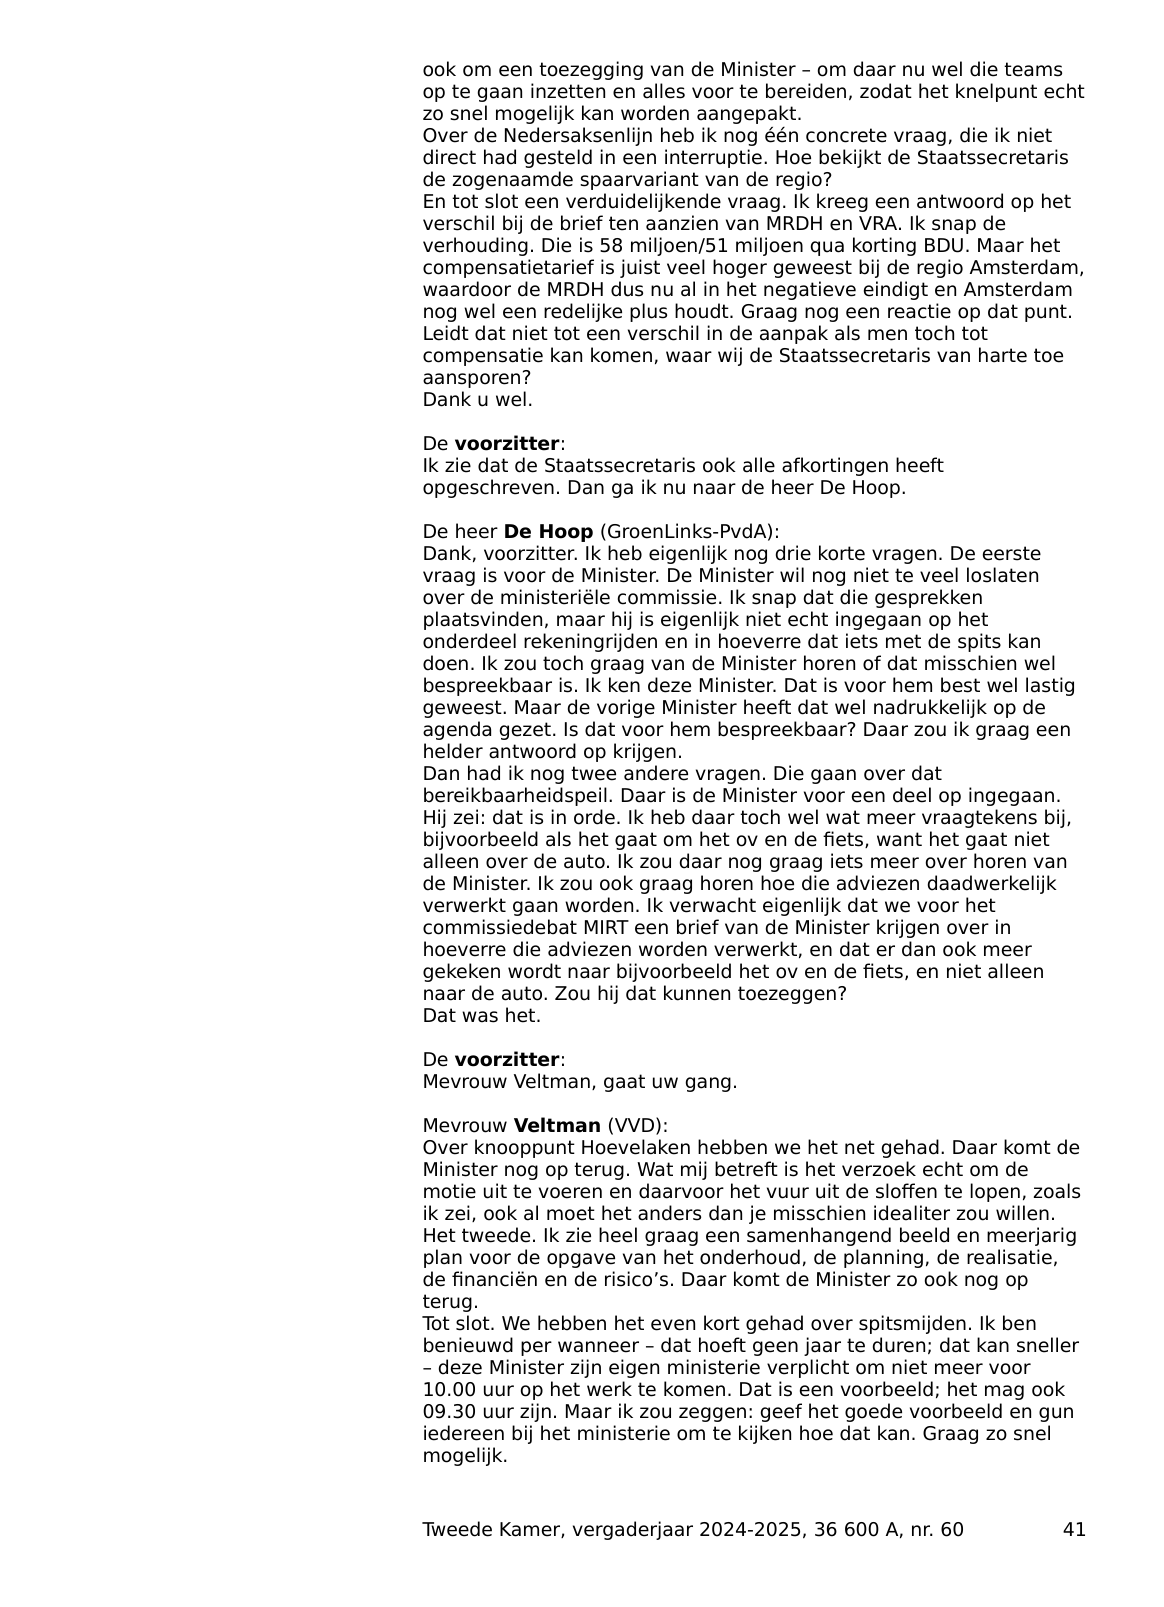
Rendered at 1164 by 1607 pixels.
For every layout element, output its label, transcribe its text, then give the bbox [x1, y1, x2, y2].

text De voorzitter: [422, 433, 1087, 455]
text De heer De Hoop (GroenLinks-PvdA): [422, 521, 1087, 543]
text ook om een toezegging van de Minister – om daar nu wel die teams op te gaan inzetten en alles voor te bereiden, zodat het knelpunt echt zo snel mogelijk kan worden aangepakt. [422, 59, 1087, 125]
text Mevrouw Veltman (VVD): [422, 1115, 1087, 1137]
text Over de Nedersaksenlijn heb ik nog één concrete vraag, die ik niet direct had gesteld in een interruptie. Hoe bekijkt de Staatssecretaris de zogenaamde spaarvariant van de regio? [422, 125, 1087, 191]
text Dank, voorzitter. Ik heb eigenlijk nog drie korte vragen. De eerste vraag is voor de Minister. De Minister wil nog niet te veel loslaten over de ministeriële commissie. Ik snap dat die gesprekken plaatsvinden, maar hij is eigenlijk niet echt ingegaan op het onderdeel rekeningrijden en in hoeverre dat iets met de spits kan doen. Ik zou toch graag van de Minister horen of dat misschien wel bespreekbaar is. Ik ken deze Minister. Dat is voor hem best wel lastig geweest. Maar de vorige Minister heeft dat wel nadrukkelijk op de agenda gezet. Is dat voor hem bespreekbaar? Daar zou ik graag een helder antwoord op krijgen. [422, 543, 1087, 763]
text Mevrouw Veltman, gaat uw gang. [422, 1071, 1087, 1093]
text Tot slot. We hebben het even kort gehad over spitsmijden. Ik ben benieuwd per wanneer – dat hoeft geen jaar te duren; dat kan sneller – deze Minister zijn eigen ministerie verplicht om niet meer voor 10.00 uur op het werk te komen. Dat is een voorbeeld; het mag ook 09.30 uur zijn. Maar ik zou zeggen: geef het goede voorbeeld en gun iedereen bij het ministerie om te kijken hoe dat kan. Graag zo snel mogelijk. [422, 1313, 1087, 1467]
text En tot slot een verduidelijkende vraag. Ik kreeg een antwoord op het verschil bij de brief ten aanzien van MRDH en VRA. Ik snap de verhouding. Die is 58 miljoen/51 miljoen qua korting BDU. Maar het compensatietarief is juist veel hoger geweest bij de regio Amsterdam, waardoor de MRDH dus nu al in het negatieve eindigt en Amsterdam nog wel een redelijke plus houdt. Graag nog een reactie op dat punt. Leidt dat niet tot een verschil in de aanpak als men toch tot compensatie kan komen, waar wij de Staatssecretaris van harte toe aansporen? [422, 191, 1087, 389]
text Dank u wel. [422, 389, 1087, 411]
text Over knooppunt Hoevelaken hebben we het net gehad. Daar komt de Minister nog op terug. Wat mij betreft is het verzoek echt om de motie uit te voeren en daarvoor het vuur uit de sloffen te lopen, zoals ik zei, ook al moet het anders dan je misschien idealiter zou willen. [422, 1137, 1087, 1225]
text Dan had ik nog twee andere vragen. Die gaan over dat bereikbaarheidspeil. Daar is de Minister voor een deel op ingegaan. Hij zei: dat is in orde. Ik heb daar toch wel wat meer vraagtekens bij, bijvoorbeeld als het gaat om het ov en de fiets, want het gaat niet alleen over de auto. Ik zou daar nog graag iets meer over horen van de Minister. Ik zou ook graag horen hoe die adviezen daadwerkelijk verwerkt gaan worden. Ik verwacht eigenlijk dat we voor het commissiedebat MIRT een brief van de Minister krijgen over in hoeverre die adviezen worden verwerkt, en dat er dan ook meer gekeken wordt naar bijvoorbeeld het ov en de fiets, en niet alleen naar de auto. Zou hij dat kunnen toezeggen? [422, 763, 1087, 1004]
text De voorzitter: [422, 1049, 1087, 1071]
text Het tweede. Ik zie heel graag een samenhangend beeld en meerjarig plan voor de opgave van het onderhoud, de planning, de realisatie, de financiën en de risico’s. Daar komt de Minister zo ook nog op terug. [422, 1225, 1087, 1313]
text Dat was het. [422, 1004, 1087, 1027]
text Ik zie dat de Staatssecretaris ook alle afkortingen heeft opgeschreven. Dan ga ik nu naar de heer De Hoop. [422, 455, 1087, 499]
